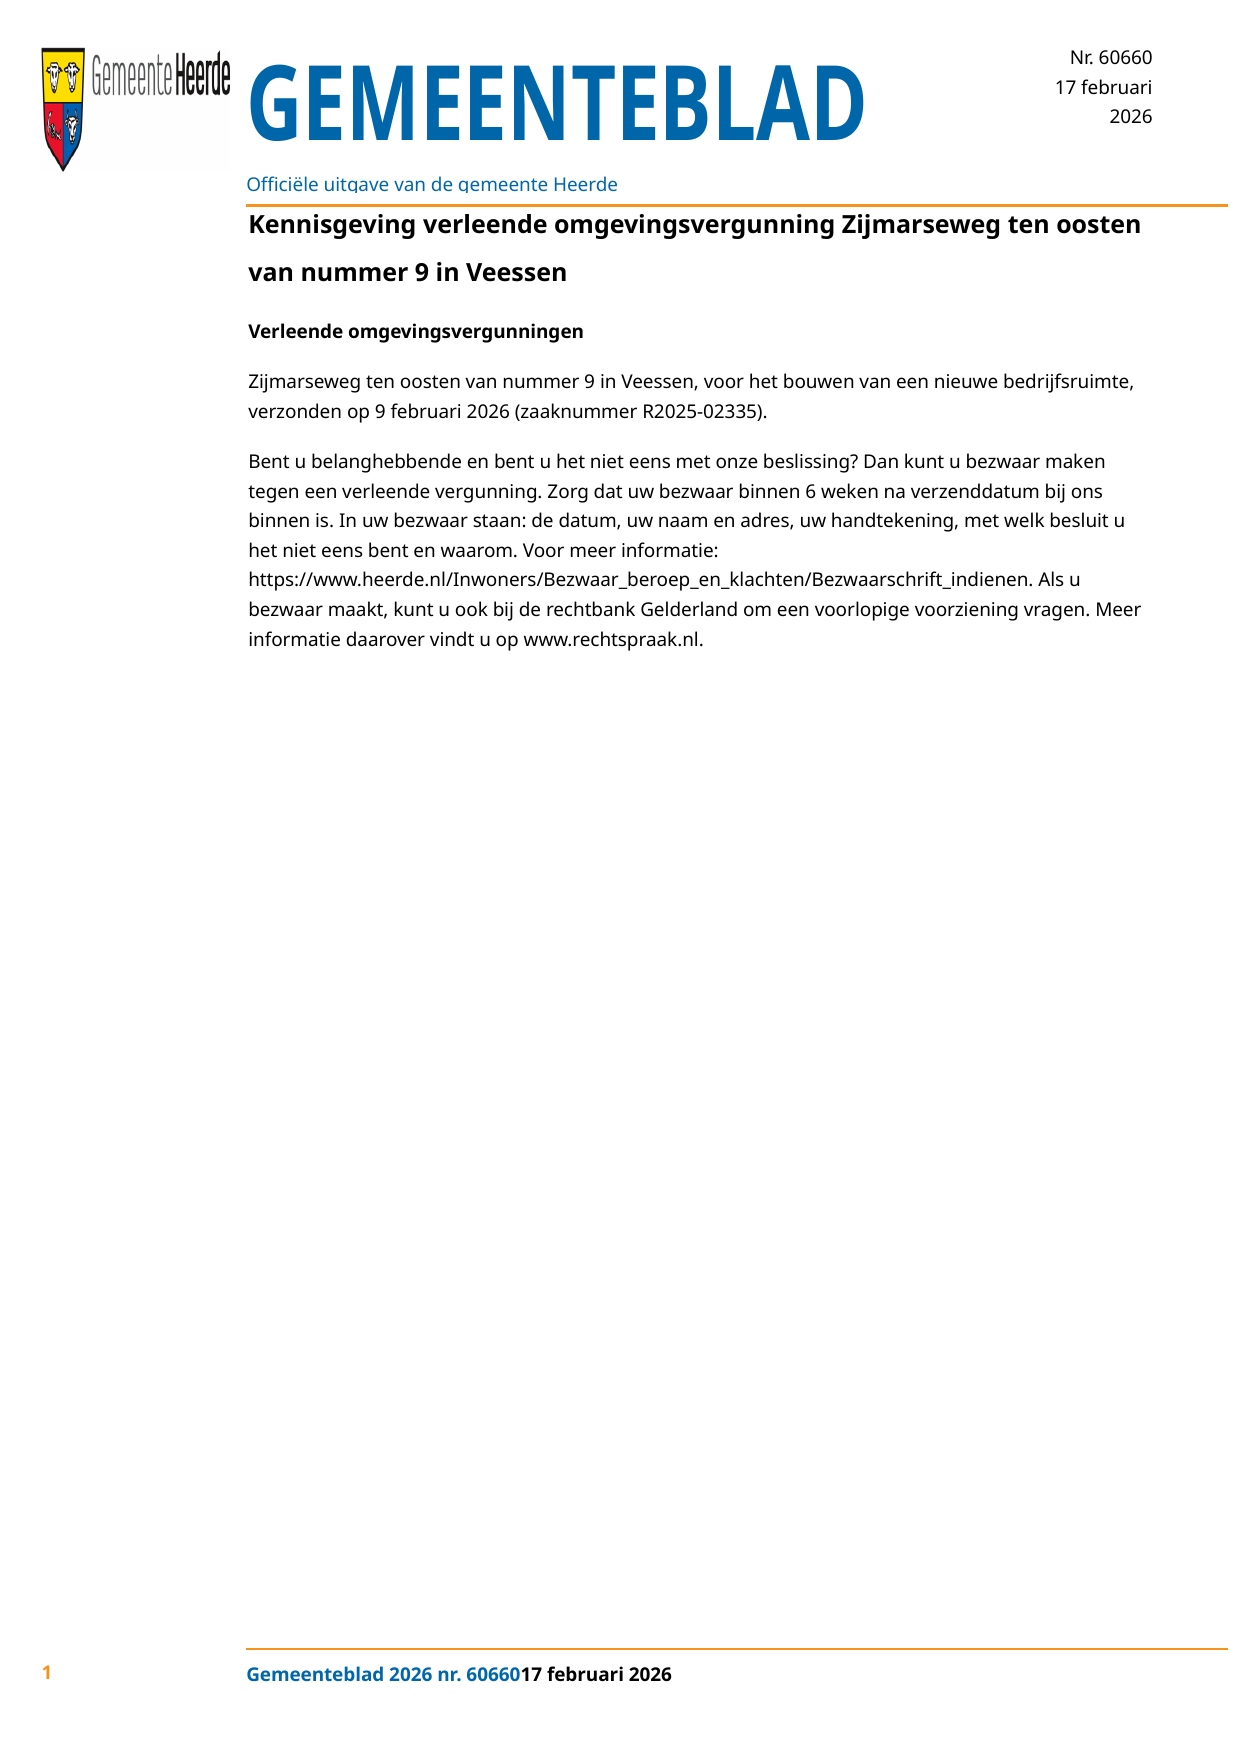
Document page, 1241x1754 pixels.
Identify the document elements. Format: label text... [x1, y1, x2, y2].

text Zijmarseweg ten oosten van nummer 9 in Veessen, voor het bouwen van een nieuwe bedrijfsruimte, verzonden op 9 februari 2026 (zaaknummer R2025-02335). [248, 368, 1152, 424]
text Verleende omgevingsvergunningen [248, 318, 1152, 344]
text Kennisgeving verleende omgevingsvergunning Zijmarseweg ten oosten van nummer 9 in Veessen [248, 207, 1152, 288]
text Bent u belanghebbende en bent u het niet eens met onze beslissing? Dan kunt u bezwaar maken tegen een verleende vergunning. Zorg dat uw bezwaar binnen 6 weken na verzenddatum bij ons binnen is. In uw bezwaar staan: de datum, uw naam en adres, uw handtekening, met welk besluit u het niet eens bent en waarom. Voor meer informatie: https://www.heerde.nl/Inwoners/Bezwaar_beroep_en_klachten/Bezwaarschrift_indienen. Als u bezwaar maakt, kunt u ook bij de rechtbank Gelderland om een voorlopige voorziening vragen. Meer informatie daarover vindt u op www.rechtspraak.nl. [248, 448, 1152, 652]
picture [41, 47, 231, 172]
